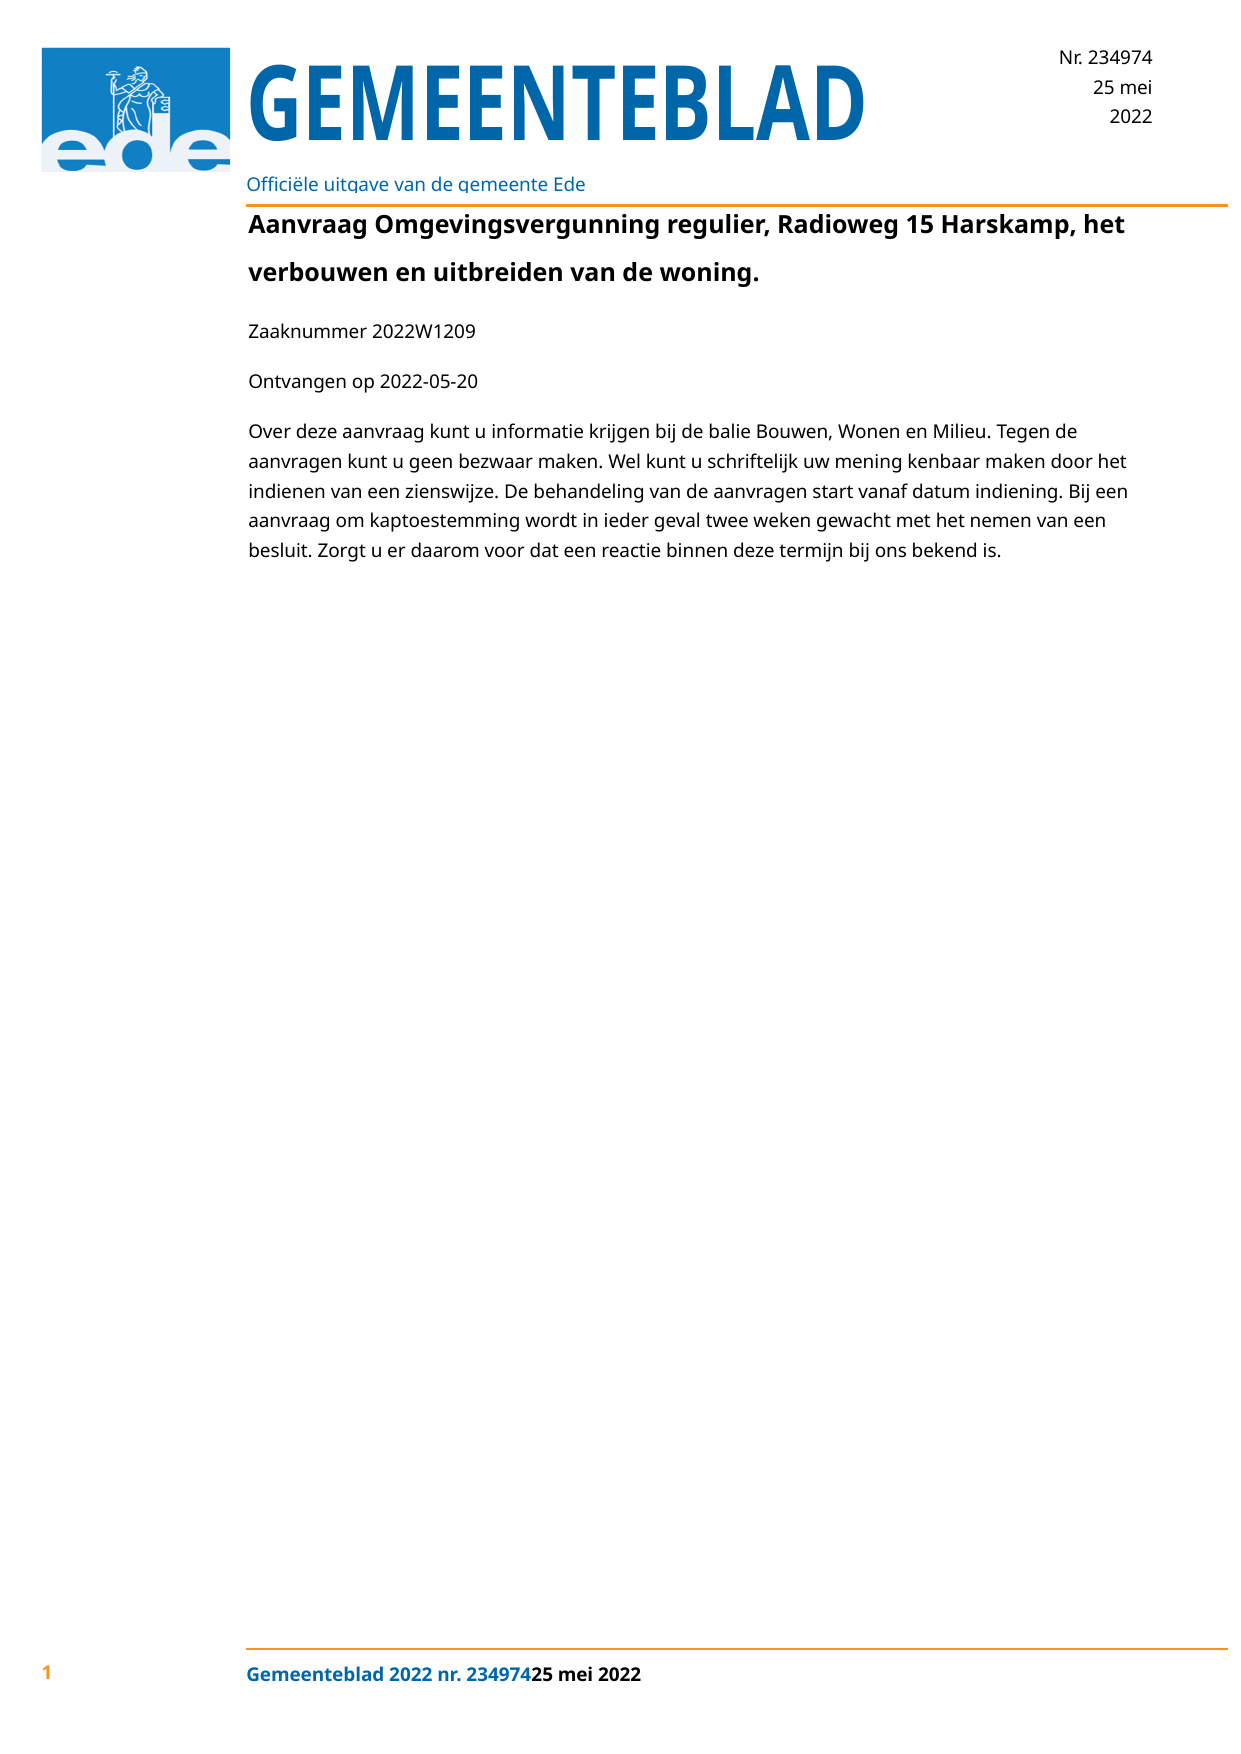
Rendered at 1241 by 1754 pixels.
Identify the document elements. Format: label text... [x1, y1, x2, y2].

text Aanvraag Omgevingsvergunning regulier, Radioweg 15 Harskamp, het verbouwen en uitbreiden van de woning. [248, 207, 1152, 288]
text Ontvangen op 2022-05-20 [248, 368, 1152, 394]
text Over deze aanvraag kunt u informatie krijgen bij de balie Bouwen, Wonen en Milieu. Tegen de aanvragen kunt u geen bezwaar maken. Wel kunt u schriftelijk uw mening kenbaar maken door het indienen van een zienswijze. De behandeling van de aanvragen start vanaf datum indiening. Bij een aanvraag om kaptoestemming wordt in ieder geval twee weken gewacht met het nemen van een besluit. Zorgt u er daarom voor dat een reactie binnen deze termijn bij ons bekend is. [248, 419, 1152, 563]
text Zaaknummer 2022W1209 [248, 318, 1152, 344]
picture [41, 47, 231, 172]
